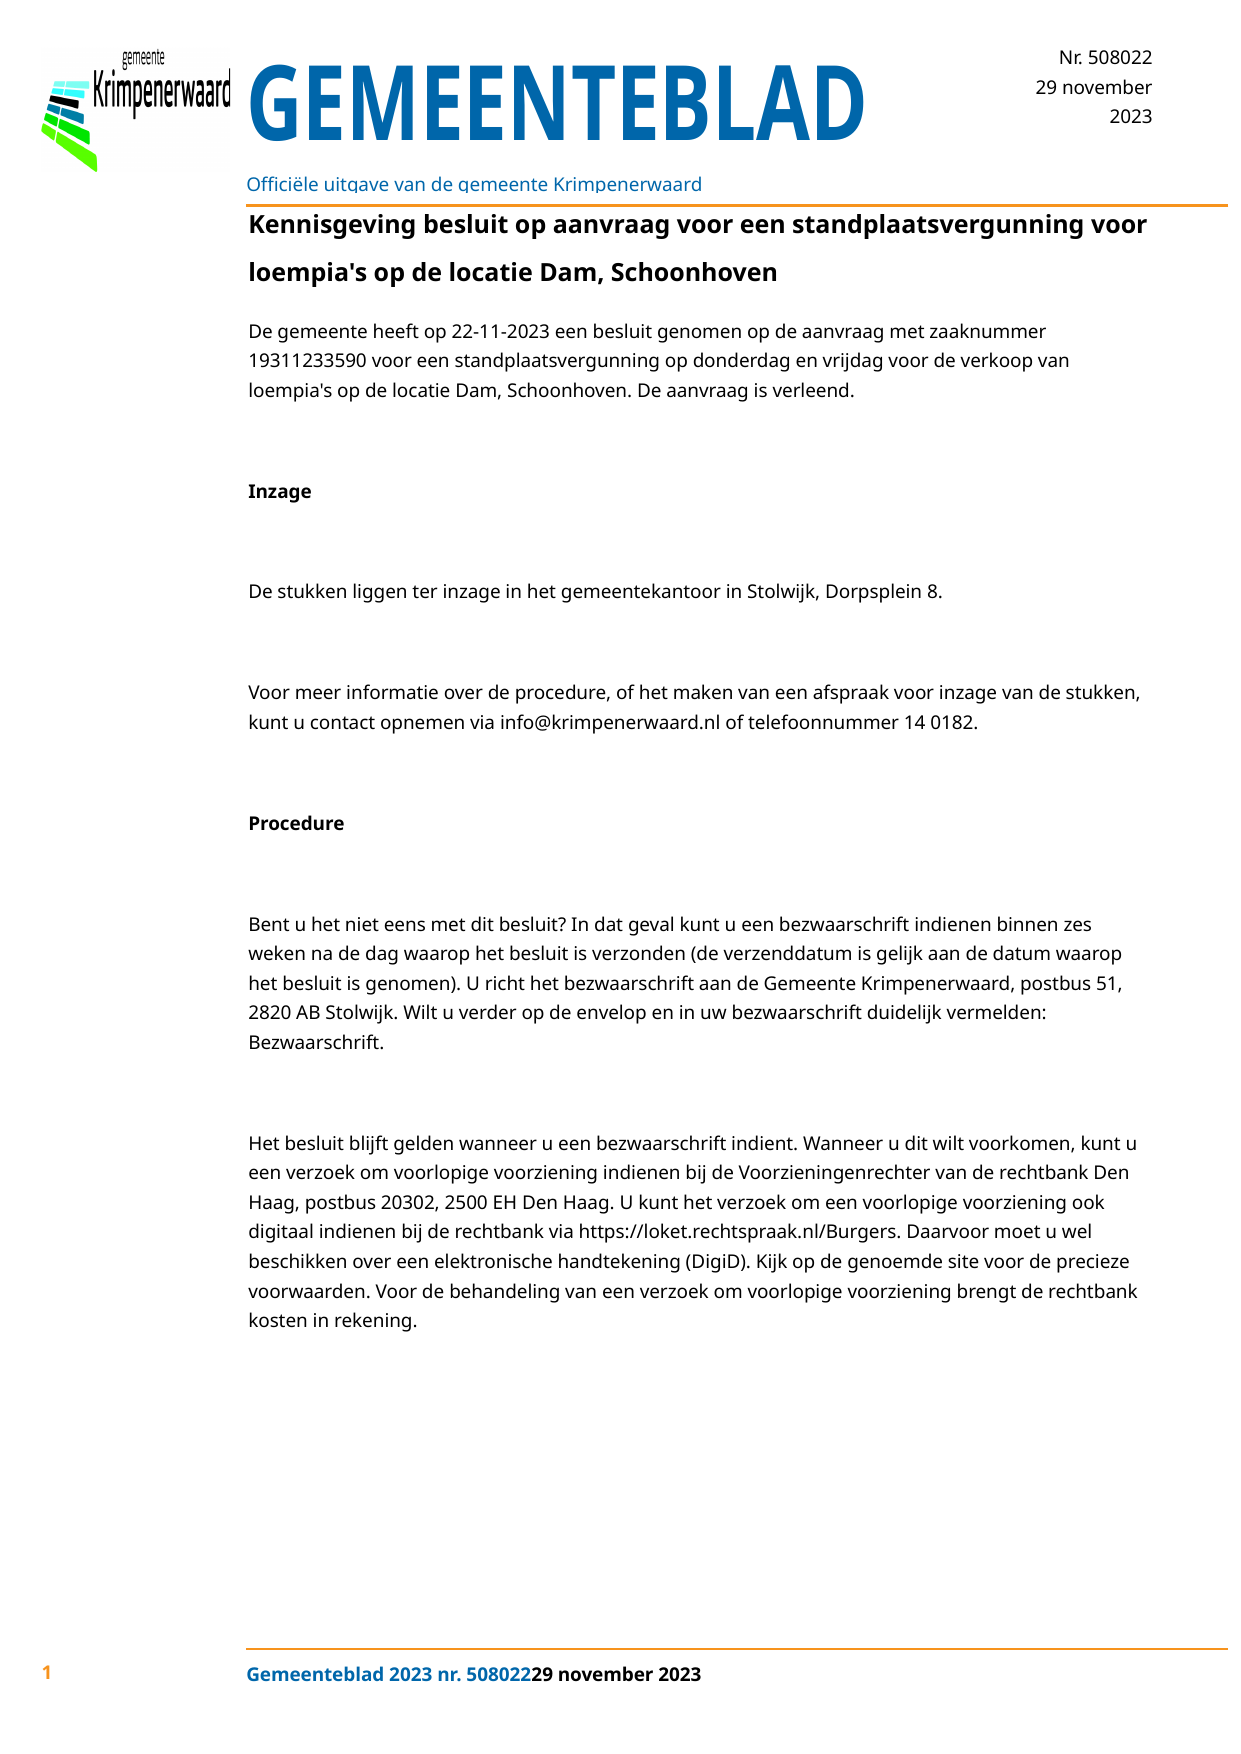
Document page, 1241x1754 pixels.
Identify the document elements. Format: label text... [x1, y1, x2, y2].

text Inzage [248, 478, 1152, 504]
picture [41, 47, 231, 172]
text De stukken liggen ter inzage in het gemeentekantoor in Stolwijk, Dorpsplein 8. [248, 579, 1152, 604]
text Het besluit blijft gelden wanneer u een bezwaarschrift indient. Wanneer u dit wilt voorkomen, kunt u een verzoek om voorlopige voorziening indienen bij de Voorzieningenrechter van de rechtbank Den Haag, postbus 20302, 2500 EH Den Haag. U kunt het verzoek om een voorlopige voorziening ook digitaal indienen bij de rechtbank via https://loket.rechtspraak.nl/Burgers. Daarvoor moet u wel beschikken over een elektronische handtekening (DigiD). Kijk op de genoemde site voor de precieze voorwaarden. Voor de behandeling van een verzoek om voorlopige voorziening brengt de rechtbank kosten in rekening. [248, 1130, 1152, 1333]
text Voor meer informatie over de procedure, of het maken van een afspraak voor inzage van de stukken, kunt u contact opnemen via info@krimpenerwaard.nl of telefoonnummer 14 0182. [248, 679, 1152, 735]
text Kennisgeving besluit op aanvraag voor een standplaatsvergunning voor loempia's op de locatie Dam, Schoonhoven [248, 207, 1152, 288]
text Procedure [248, 810, 1152, 836]
text De gemeente heeft op 22-11-2023 een besluit genomen op de aanvraag met zaaknummer 19311233590 voor een standplaatsvergunning op donderdag en vrijdag voor de verkoop van loempia's op de locatie Dam, Schoonhoven. De aanvraag is verleend. [248, 318, 1152, 403]
text Bent u het niet eens met dit besluit? In dat geval kunt u een bezwaarschrift indienen binnen zes weken na de dag waarop het besluit is verzonden (de verzenddatum is gelijk aan de datum waarop het besluit is genomen). U richt het bezwaarschrift aan de Gemeente Krimpenerwaard, postbus 51, 2820 AB Stolwijk. Wilt u verder op de envelop en in uw bezwaarschrift duidelijk vermelden: Bezwaarschrift. [248, 911, 1152, 1055]
